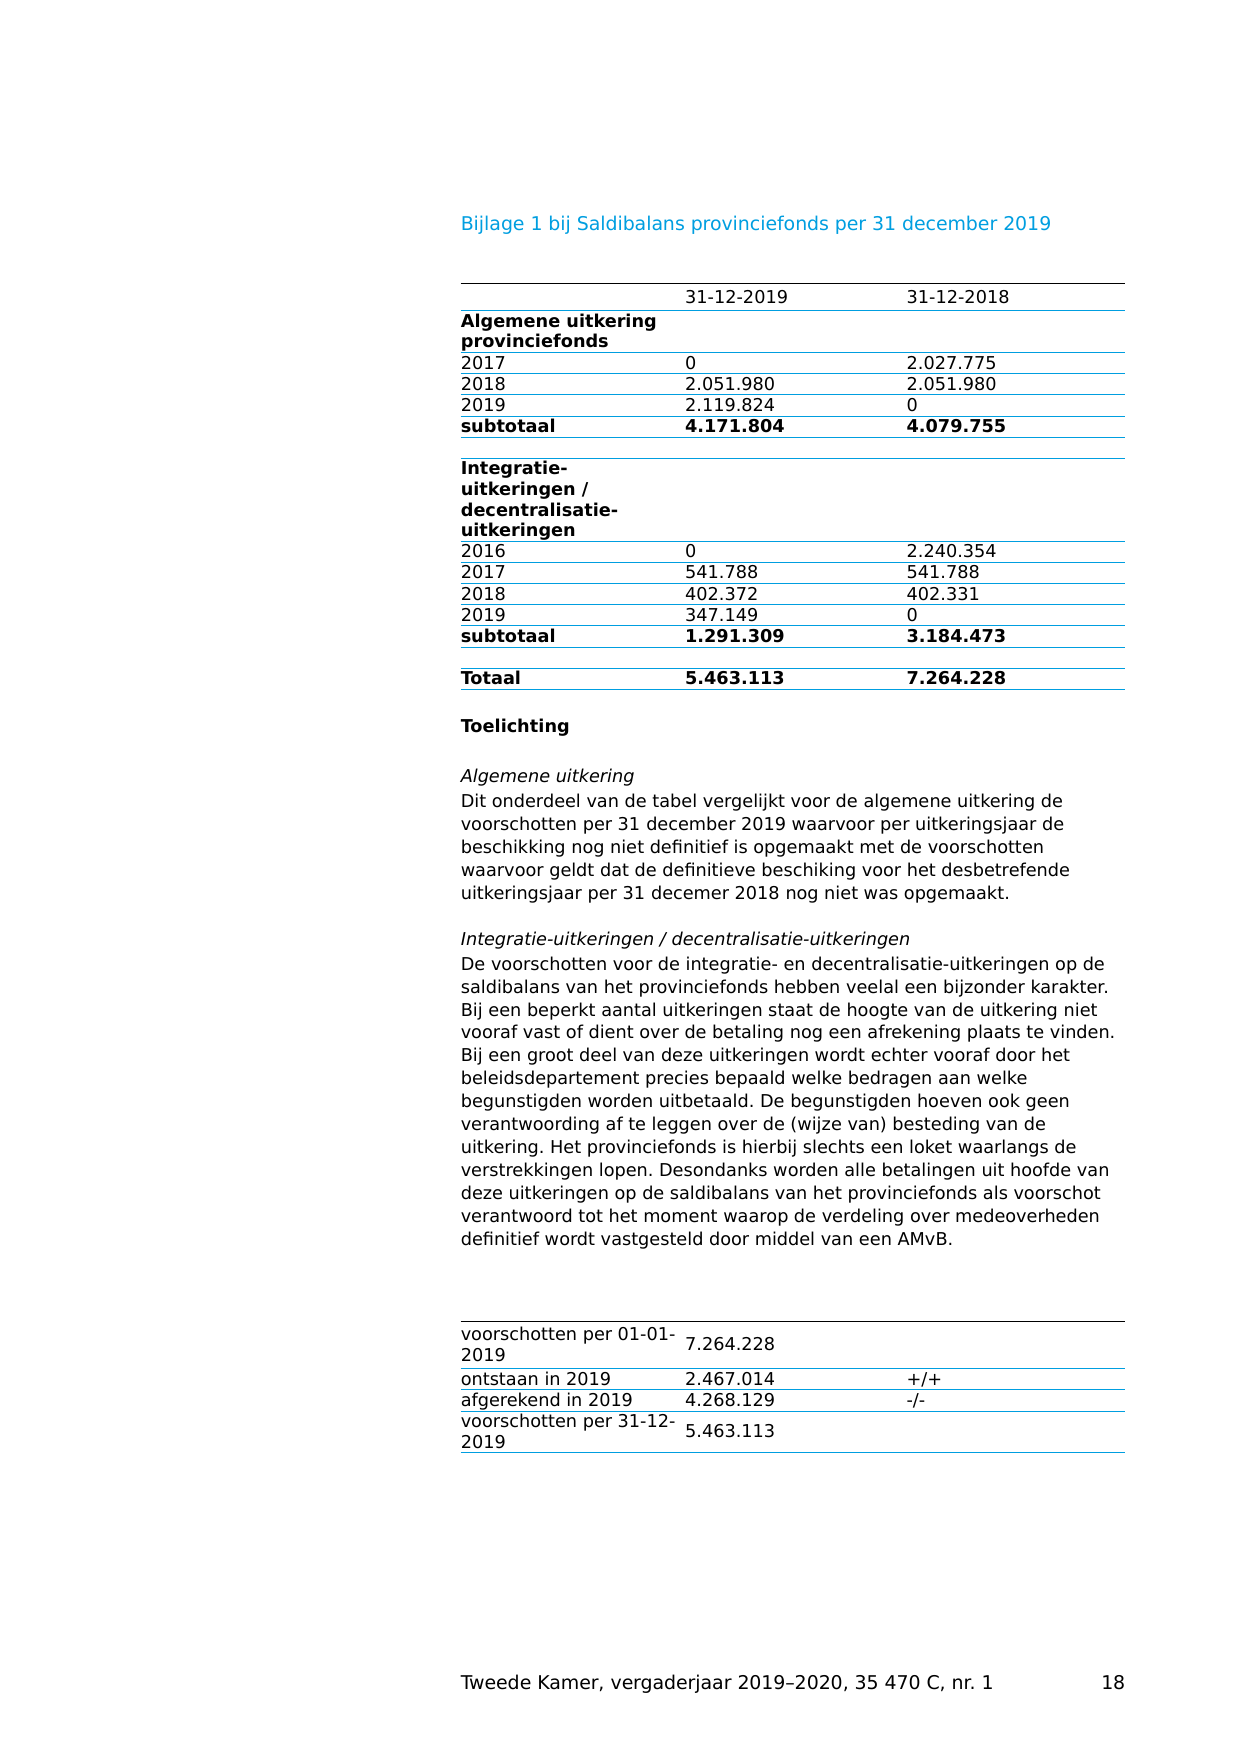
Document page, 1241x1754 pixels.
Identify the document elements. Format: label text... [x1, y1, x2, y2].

table_cell 2.051.980 [904, 374, 1125, 394]
table_cell 0 [904, 395, 1125, 416]
table_cell [461, 648, 682, 668]
text Algemene uitkering [461, 764, 1125, 787]
table_cell 541.788 [682, 563, 903, 583]
table_cell 31-12-2019 [682, 284, 903, 310]
table_cell subtotaal [461, 417, 682, 437]
table_cell 5.463.113 [682, 1412, 903, 1452]
table_cell [461, 438, 682, 458]
table_cell 2016 [461, 542, 682, 562]
table_cell 2019 [461, 395, 682, 416]
table_cell [461, 284, 682, 310]
table_cell [904, 438, 1125, 458]
table_cell 4.268.129 [682, 1390, 903, 1411]
table_cell [904, 1322, 1125, 1368]
table_cell [682, 648, 903, 668]
table_header Tabel 5 Specificatie voorschotten (bedragen x € 1.000) [461, 258, 1125, 283]
text Dit onderdeel van de tabel vergelijkt voor de algemene uitkering de voorschotten per 31 december 2019 waarvoor per uitkeringsjaar de beschikking nog niet definitief is opgemaakt met de voorschotten waarvoor geldt dat de definitieve beschiking voor het desbetrefende uitkeringsjaar per 31 decemer 2018 nog niet was opgemaakt. [461, 789, 1125, 904]
table_cell afgerekend in 2019 [461, 1390, 682, 1411]
table_cell 2.027.775 [904, 353, 1125, 373]
table_cell 2.240.354 [904, 542, 1125, 562]
table_cell 2019 [461, 605, 682, 625]
table_cell voorschotten per 31-12-2019 [461, 1412, 682, 1452]
table_cell [682, 438, 903, 458]
table_cell 2.119.824 [682, 395, 903, 416]
table_header Tabel 6 Mutatieoverzicht voorschotten provinciefonds (bedragen x € 1.000) [461, 1273, 1125, 1321]
table_cell 1.291.309 [682, 626, 903, 647]
table_cell 2017 [461, 353, 682, 373]
text Integratie-uitkeringen / decentralisatie-uitkeringen [461, 927, 1125, 950]
table_cell 5.463.113 [682, 669, 903, 689]
table_cell 7.264.228 [904, 669, 1125, 689]
table_cell 31-12-2018 [904, 284, 1125, 310]
text Toelichting [461, 714, 1125, 737]
table_cell voorschotten per 01-01-2019 [461, 1322, 682, 1368]
table_cell subtotaal [461, 626, 682, 647]
table_cell 402.331 [904, 584, 1125, 604]
table_cell 3.184.473 [904, 626, 1125, 647]
table_cell Algemene uitkering provinciefonds [461, 311, 682, 352]
table_cell 4.079.755 [904, 417, 1125, 437]
title Bijlage 1 bij Saldibalans provinciefonds per 31 december 2019 [461, 213, 1125, 235]
table_cell 0 [682, 542, 903, 562]
text De voorschotten voor de integratie- en decentralisatie-uitkeringen op de saldibalans van het provinciefonds hebben veelal een bijzonder karakter. Bij een beperkt aantal uitkeringen staat de hoogte van de uitkering niet vooraf vast of dient over de betaling nog een afrekening plaats te vinden. Bij een groot deel van deze uitkeringen wordt echter vooraf door het beleidsdepartement precies bepaald welke bedragen aan welke begunstigden worden uitbetaald. De begunstigden hoeven ook geen verantwoording af te leggen over de (wijze van) besteding van de uitkering. Het provinciefonds is hierbij slechts een loket waarlangs de verstrekkingen lopen. Desondanks worden alle betalingen uit hoofde van deze uitkeringen op de saldibalans van het provinciefonds als voorschot verantwoord tot het moment waarop de verdeling over medeoverheden definitief wordt vastgesteld door middel van een AMvB. [461, 952, 1125, 1250]
table_cell [904, 648, 1125, 668]
table_cell 0 [904, 605, 1125, 625]
table_cell 2.467.014 [682, 1369, 903, 1389]
table_cell [904, 459, 1125, 541]
table_cell 7.264.228 [682, 1322, 903, 1368]
table_cell -/- [904, 1390, 1125, 1411]
table_cell Integratie-uitkeringen / decentralisatie-uitkeringen [461, 459, 682, 541]
table_cell [682, 459, 903, 541]
table_cell Totaal [461, 669, 682, 689]
table_cell 2018 [461, 584, 682, 604]
table_cell 347.149 [682, 605, 903, 625]
table_cell +/+ [904, 1369, 1125, 1389]
table_cell 4.171.804 [682, 417, 903, 437]
table_cell [904, 311, 1125, 352]
table_cell 0 [682, 353, 903, 373]
table_cell 2017 [461, 563, 682, 583]
table_cell [682, 311, 903, 352]
table_cell [904, 1412, 1125, 1452]
table_cell 541.788 [904, 563, 1125, 583]
table_cell 2.051.980 [682, 374, 903, 394]
table_cell 2018 [461, 374, 682, 394]
table_cell ontstaan in 2019 [461, 1369, 682, 1389]
table_cell 402.372 [682, 584, 903, 604]
